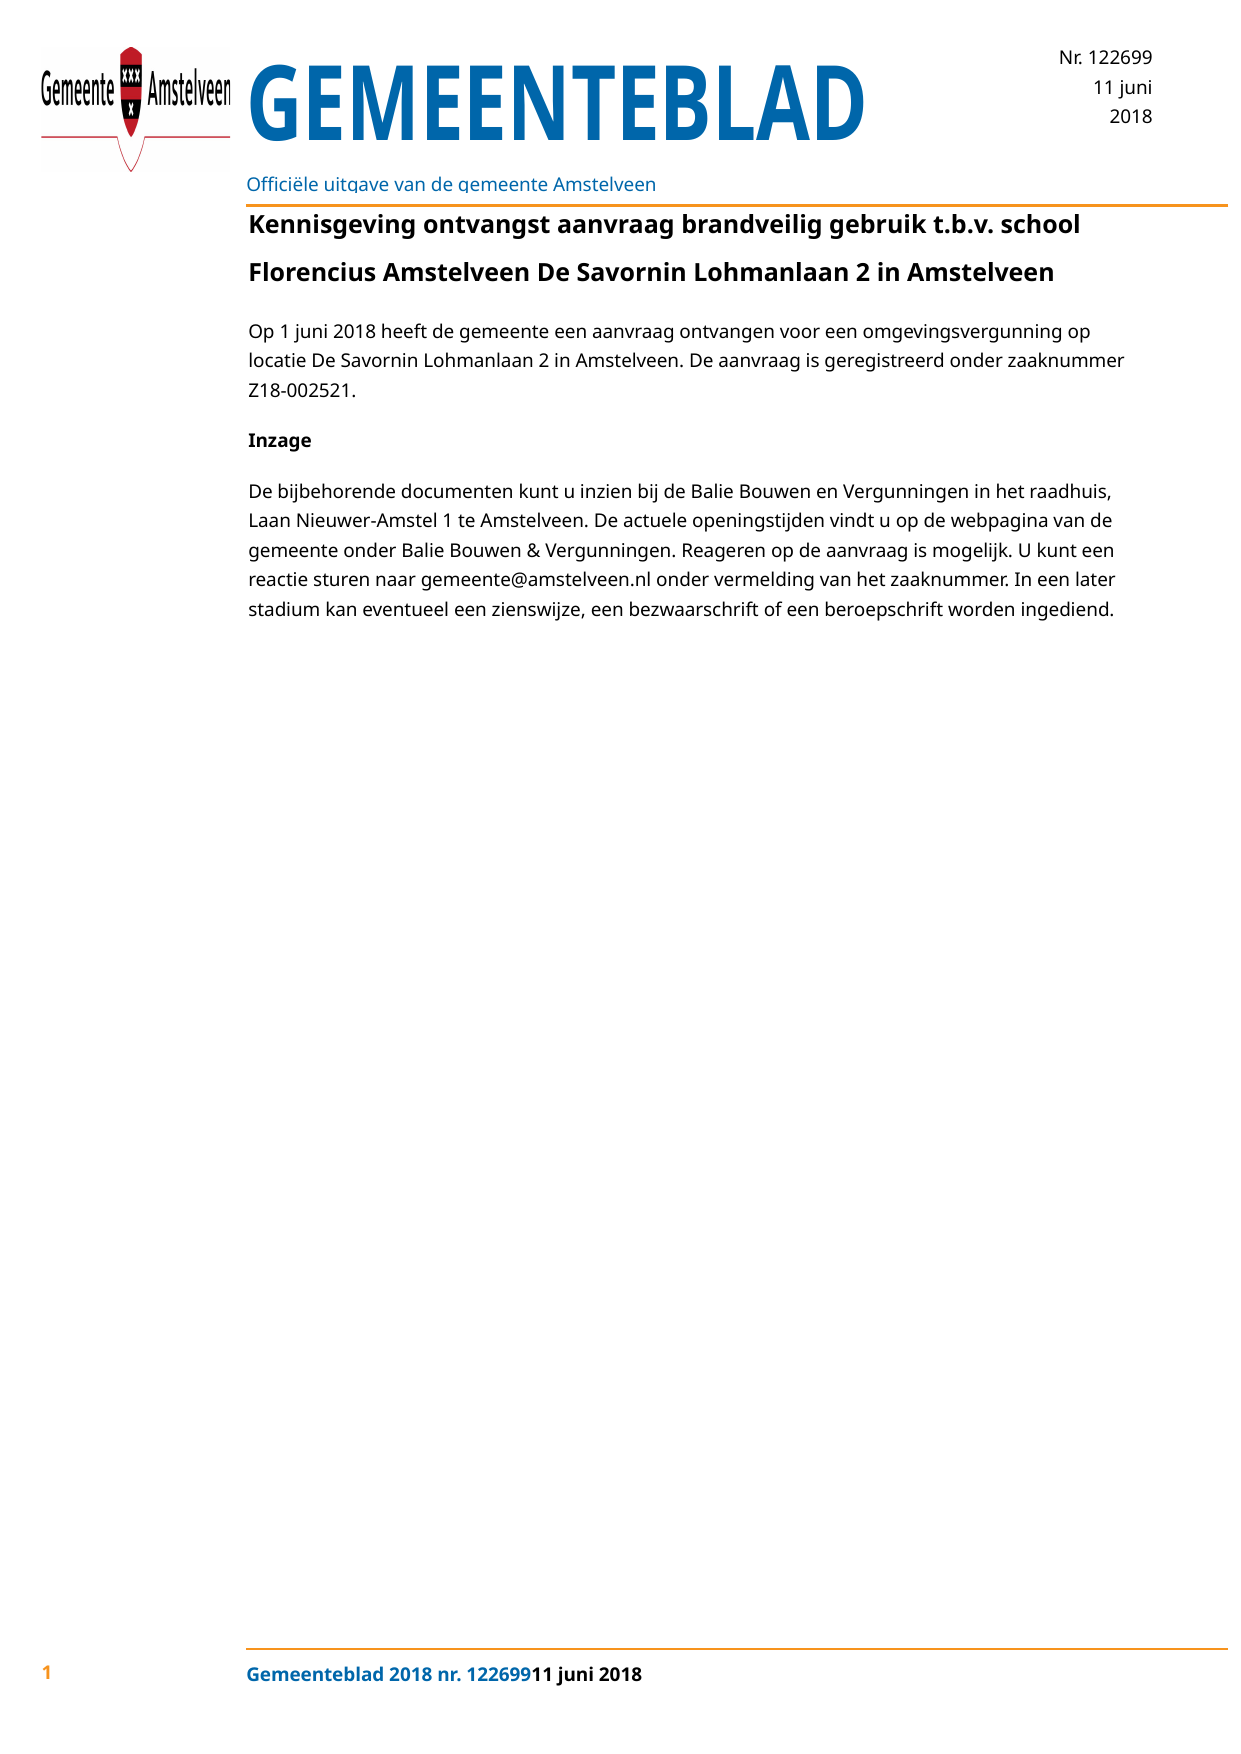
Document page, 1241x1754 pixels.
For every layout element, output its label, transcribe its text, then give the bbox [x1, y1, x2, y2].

picture [41, 47, 231, 172]
text De bijbehorende documenten kunt u inzien bij de Balie Bouwen en Vergunningen in het raadhuis, Laan Nieuwer-Amstel 1 te Amstelveen. De actuele openingstijden vindt u op de webpagina van de gemeente onder Balie Bouwen & Vergunningen. Reageren op de aanvraag is mogelijk. U kunt een reactie sturen naar gemeente@amstelveen.nl onder vermelding van het zaaknummer. In een later stadium kan eventueel een zienswijze, een bezwaarschrift of een beroepschrift worden ingediend. [248, 478, 1152, 622]
text Op 1 juni 2018 heeft de gemeente een aanvraag ontvangen voor een omgevingsvergunning op locatie De Savornin Lohmanlaan 2 in Amstelveen. De aanvraag is geregistreerd onder zaaknummer Z18-002521. [248, 318, 1152, 403]
text Kennisgeving ontvangst aanvraag brandveilig gebruik t.b.v. school Florencius Amstelveen De Savornin Lohmanlaan 2 in Amstelveen [248, 207, 1152, 288]
text Inzage [248, 427, 1152, 453]
